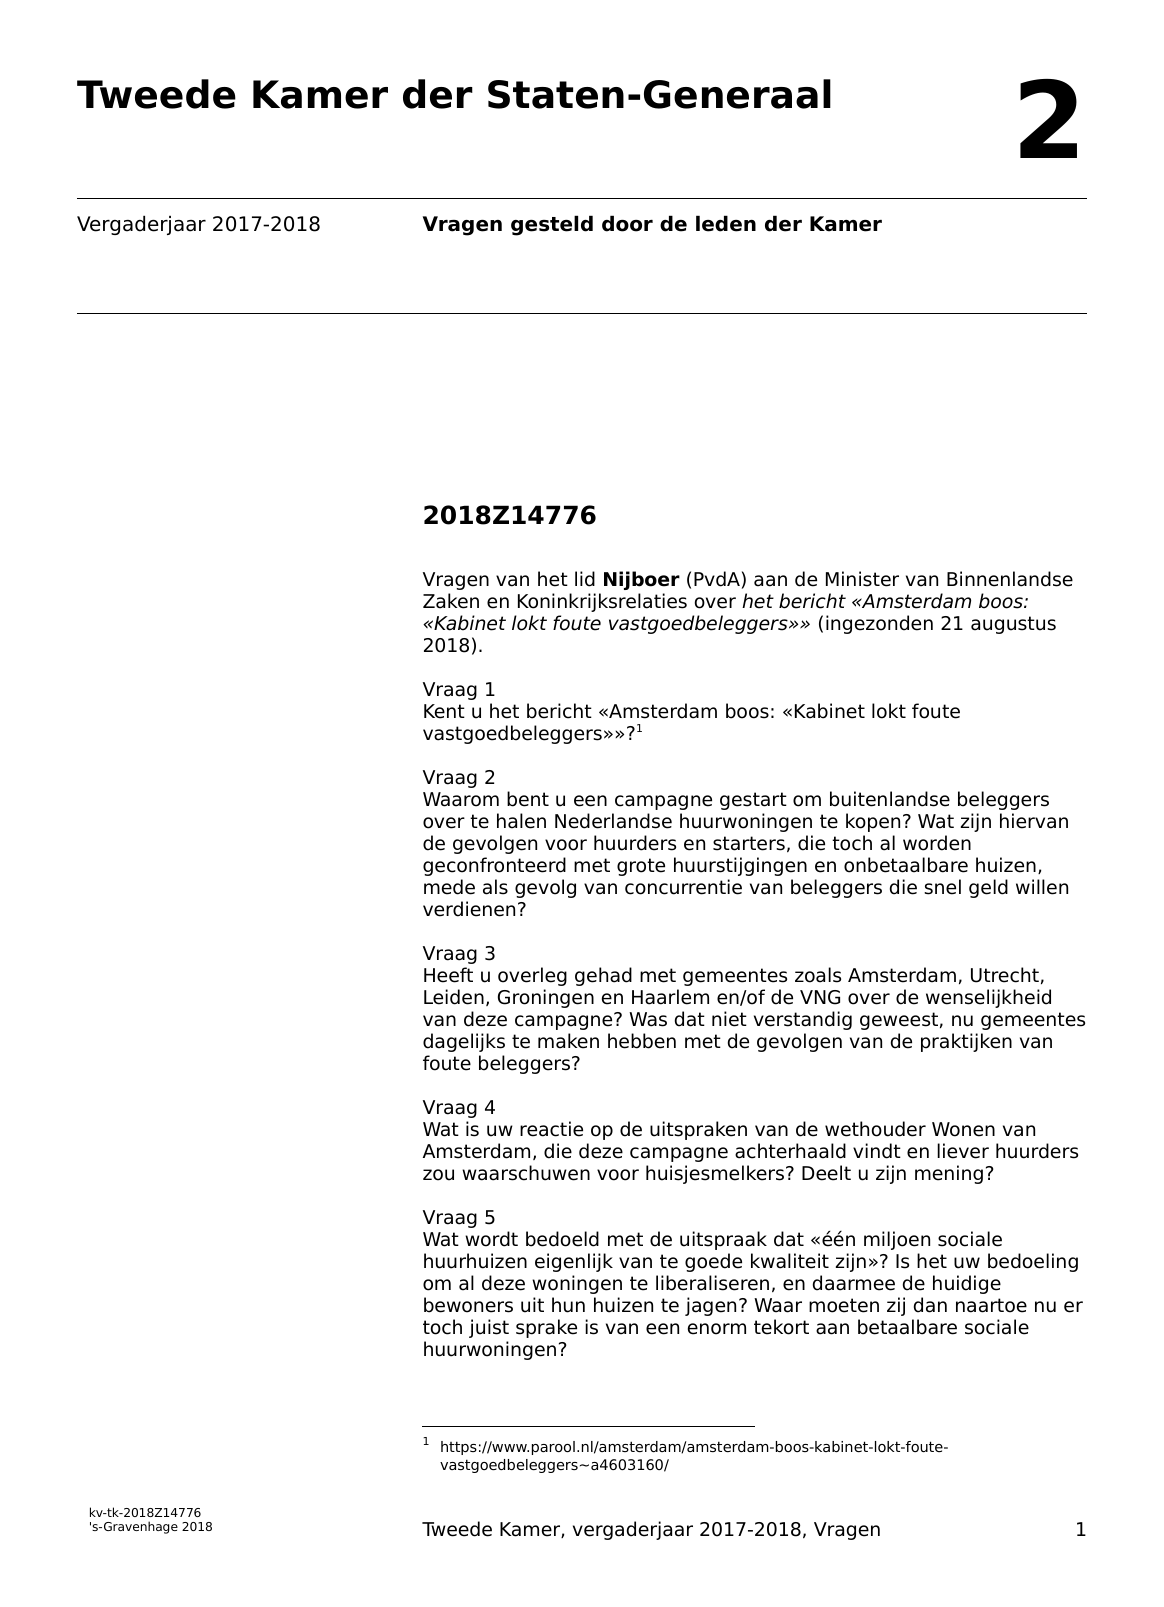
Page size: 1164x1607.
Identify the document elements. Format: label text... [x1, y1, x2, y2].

text Vraag 3 [422, 943, 1087, 965]
text Vraag 1 [422, 679, 1087, 701]
table_header 2 [886, 59, 1087, 198]
text kv-tk-2018Z14776 [88, 1506, 323, 1520]
text Wat is uw reactie op de uitspraken van de wethouder Wonen van Amsterdam, die deze campagne achterhaald vindt en liever huurders zou waarschuwen voor huisjesmelkers? Deelt u zijn mening? [422, 1119, 1087, 1185]
text Vragen van het lid Nijboer (PvdA) aan de Minister van Binnenlandse Zaken en Koninkrijksrelaties over het bericht «Amsterdam boos: «Kabinet lokt foute vastgoedbeleggers»» (ingezonden 21 augustus 2018). [422, 569, 1087, 657]
table_cell Vragen gesteld door de leden der Kamer [422, 199, 1087, 313]
text Waarom bent u een campagne gestart om buitenlandse beleggers over te halen Nederlandse huurwoningen te kopen? Wat zijn hiervan de gevolgen voor huurders en starters, die toch al worden geconfronteerd met grote huurstijgingen en onbetaalbare huizen, mede als gevolg van concurrentie van beleggers die snel geld willen verdienen? [422, 789, 1087, 921]
text Wat wordt bedoeld met de uitspraak dat «één miljoen sociale huurhuizen eigenlijk van te goede kwaliteit zijn»? Is het uw bedoeling om al deze woningen te liberaliseren, en daarmee de huidige bewoners uit hun huizen te jagen? Waar moeten zij dan naartoe nu er toch juist sprake is van een enorm tekort aan betaalbare sociale huurwoningen? [422, 1229, 1087, 1361]
table_header Tweede Kamer der Staten-Generaal [77, 59, 886, 198]
text Kent u het bericht «Amsterdam boos: «Kabinet lokt foute vastgoedbeleggers»»? [422, 701, 1087, 745]
text https://www.parool.nl/amsterdam/amsterdam-boos-kabinet-lokt-foute-vastgoedbeleggers~a4603160/ [422, 1435, 1087, 1474]
text 2018Z14776 [422, 501, 1087, 531]
text Vraag 2 [422, 767, 1087, 789]
text Vraag 4 [422, 1097, 1087, 1119]
text Vraag 5 [422, 1207, 1087, 1229]
text 's-Gravenhage 2018 [88, 1520, 323, 1534]
table_cell Vergaderjaar 2017-2018 [77, 199, 422, 313]
text Heeft u overleg gehad met gemeentes zoals Amsterdam, Utrecht, Leiden, Groningen en Haarlem en/of de VNG over de wenselijkheid van deze campagne? Was dat niet verstandig geweest, nu gemeentes dagelijks te maken hebben met de gevolgen van de praktijken van foute beleggers? [422, 965, 1087, 1075]
